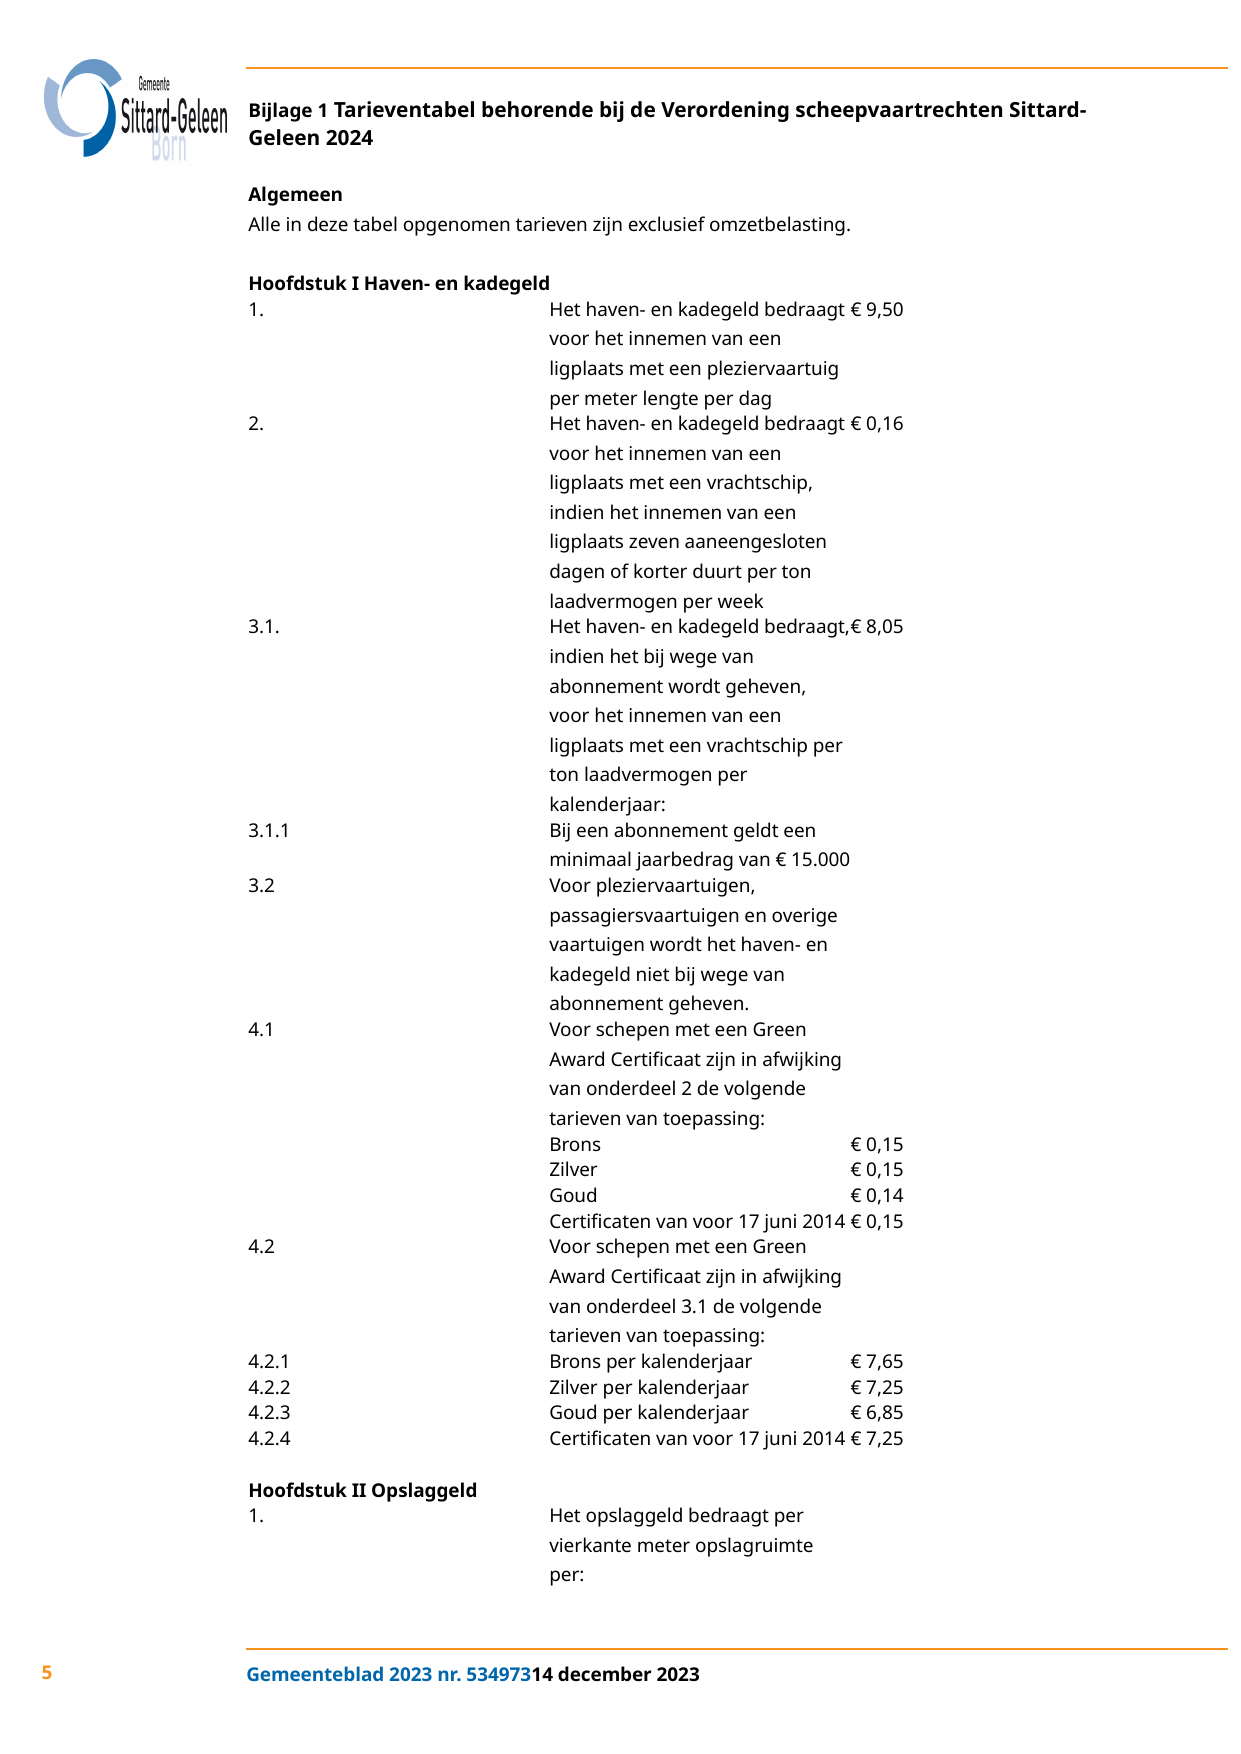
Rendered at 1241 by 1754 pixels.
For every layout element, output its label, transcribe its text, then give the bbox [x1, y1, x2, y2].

table_cell [850, 1016, 1152, 1131]
table_cell 4.1 [248, 1016, 549, 1234]
table_cell [850, 1503, 1152, 1587]
table_cell 4.2.1 [248, 1348, 549, 1374]
table_cell [549, 1451, 850, 1477]
table_cell 4.2.3 [248, 1400, 549, 1425]
text Alle in deze tabel opgenomen tarieven zijn exclusief omzetbelasting. [248, 211, 1152, 237]
table_cell Brons per kalenderjaar [549, 1348, 850, 1374]
table_cell Goud [549, 1182, 850, 1208]
table_cell 3.1. [248, 614, 549, 817]
table_cell € 0,15 [850, 1131, 1152, 1156]
table_cell Certificaten van voor 17 juni 2014 [549, 1425, 850, 1451]
table_cell [248, 1451, 549, 1477]
table_cell Voor schepen met een Green Award Certificaat zijn in afwijking van onderdeel 3.1 de volgende tarieven van toepassing: [549, 1234, 850, 1348]
table_cell 4.2 [248, 1234, 549, 1348]
table_cell Brons [549, 1131, 850, 1156]
table_cell € 0,15 [850, 1156, 1152, 1182]
table_cell [850, 1451, 1152, 1477]
table_cell € 7,25 [850, 1425, 1152, 1451]
table_cell 4.2.4 [248, 1425, 549, 1451]
table_header Hoofdstuk I Haven- en kadegeld [248, 270, 1152, 296]
table_cell € 9,50 [850, 296, 1152, 410]
picture [41, 47, 231, 172]
table_cell Het haven- en kadegeld bedraagt voor het innemen van een ligplaats met een pleziervaartuig per meter lengte per dag [549, 296, 850, 410]
table_cell Het haven- en kadegeld bedraagt, indien het bij wege van abonnement wordt geheven, voor het innemen van een ligplaats met een vrachtschip per ton laadvermogen per kalenderjaar: [549, 614, 850, 817]
table_cell Het opslaggeld bedraagt per vierkante meter opslagruimte per: [549, 1503, 850, 1587]
table_cell 2. [248, 410, 549, 614]
table_cell 3.2 [248, 872, 549, 1016]
text Algemeen [248, 181, 1152, 207]
table_cell € 7,25 [850, 1374, 1152, 1399]
table_cell Hoofdstuk II Opslaggeld [248, 1477, 1152, 1502]
table_cell Het haven- en kadegeld bedraagt voor het innemen van een ligplaats met een vrachtschip, indien het innemen van een ligplaats zeven aaneengesloten dagen of korter duurt per ton laadvermogen per week [549, 410, 850, 614]
table_cell 4.2.2 [248, 1374, 549, 1399]
table_cell € 0,14 [850, 1182, 1152, 1208]
table_cell Goud per kalenderjaar [549, 1400, 850, 1425]
table_cell [850, 872, 1152, 1016]
table_cell Zilver per kalenderjaar [549, 1374, 850, 1399]
table_cell € 8,05 [850, 614, 1152, 817]
table_cell € 0,15 [850, 1208, 1152, 1234]
table_cell [850, 1234, 1152, 1348]
table_cell Voor schepen met een Green Award Certificaat zijn in afwijking van onderdeel 2 de volgende tarieven van toepassing: [549, 1016, 850, 1131]
table_cell 1. [248, 296, 549, 410]
table_cell 3.1.1 [248, 817, 549, 872]
table_cell Voor pleziervaartuigen, passagiersvaartuigen en overige vaartuigen wordt het haven- en kadegeld niet bij wege van abonnement geheven. [549, 872, 850, 1016]
table_cell € 6,85 [850, 1400, 1152, 1425]
table_cell 1. [248, 1503, 549, 1587]
text Bijlage 1 Tarieventabel behorende bij de Verordening scheepvaartrechten Sittard-Geleen 2024 [248, 95, 1152, 152]
table_cell Zilver [549, 1156, 850, 1182]
table_cell € 0,16 [850, 410, 1152, 614]
table_cell Certificaten van voor 17 juni 2014 [549, 1208, 850, 1234]
table_cell € 7,65 [850, 1348, 1152, 1374]
table_cell Bij een abonnement geldt een minimaal jaarbedrag van € 15.000 [549, 817, 850, 872]
table_cell [850, 817, 1152, 872]
